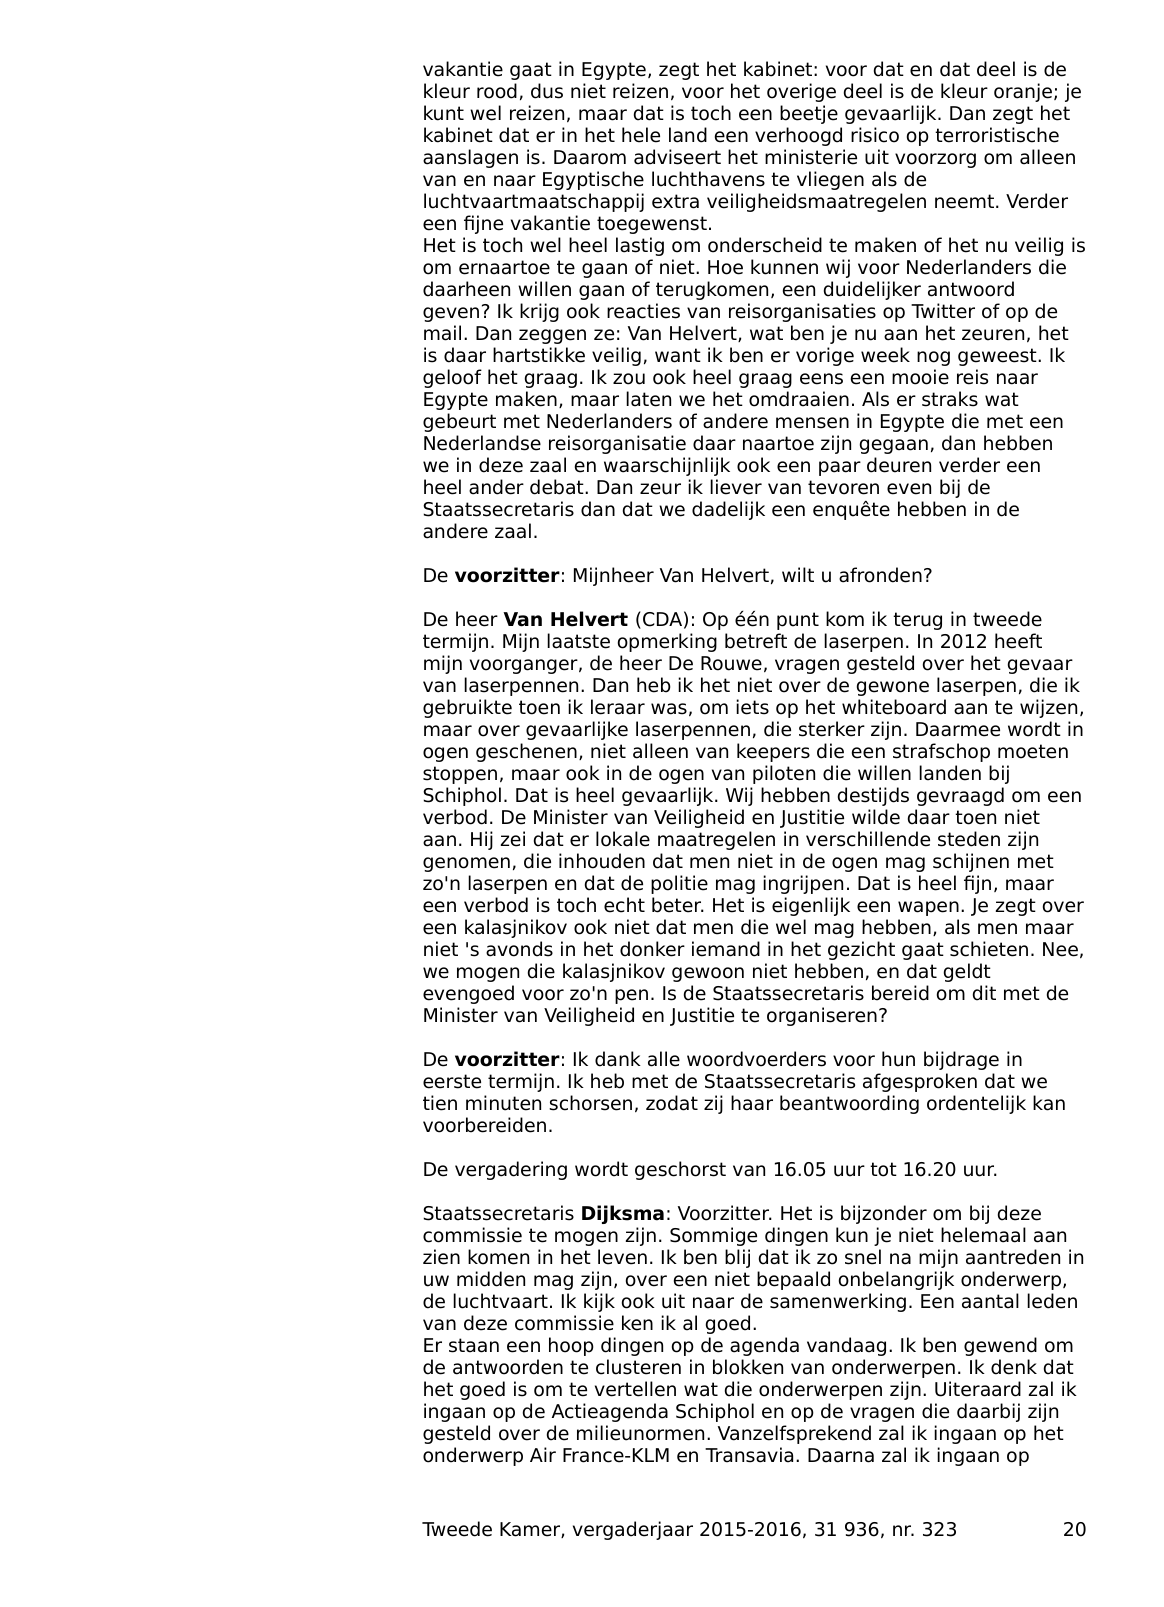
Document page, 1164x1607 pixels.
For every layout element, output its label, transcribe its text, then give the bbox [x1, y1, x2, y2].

text De voorzitter: Ik dank alle woordvoerders voor hun bijdrage in eerste termijn. Ik heb met de Staatssecretaris afgesproken dat we tien minuten schorsen, zodat zij haar beantwoording ordentelijk kan voorbereiden. [422, 1049, 1087, 1137]
text Het is toch wel heel lastig om onderscheid te maken of het nu veilig is om ernaartoe te gaan of niet. Hoe kunnen wij voor Nederlanders die daarheen willen gaan of terugkomen, een duidelijker antwoord geven? Ik krijg ook reacties van reisorganisaties op Twitter of op de mail. Dan zeggen ze: Van Helvert, wat ben je nu aan het zeuren, het is daar hartstikke veilig, want ik ben er vorige week nog geweest. Ik geloof het graag. Ik zou ook heel graag eens een mooie reis naar Egypte maken, maar laten we het omdraaien. Als er straks wat gebeurt met Nederlanders of andere mensen in Egypte die met een Nederlandse reisorganisatie daar naartoe zijn gegaan, dan hebben we in deze zaal en waarschijnlijk ook een paar deuren verder een heel ander debat. Dan zeur ik liever van tevoren even bij de Staatssecretaris dan dat we dadelijk een enquête hebben in de andere zaal. [422, 235, 1087, 543]
text Er staan een hoop dingen op de agenda vandaag. Ik ben gewend om de antwoorden te clusteren in blokken van onderwerpen. Ik denk dat het goed is om te vertellen wat die onderwerpen zijn. Uiteraard zal ik ingaan op de Actieagenda Schiphol en op de vragen die daarbij zijn gesteld over de milieunormen. Vanzelfsprekend zal ik ingaan op het onderwerp Air France-KLM en Transavia. Daarna zal ik ingaan op [422, 1335, 1087, 1467]
text De voorzitter: Mijnheer Van Helvert, wilt u afronden? [422, 565, 1087, 587]
text De heer Van Helvert (CDA): Op één punt kom ik terug in tweede termijn. Mijn laatste opmerking betreft de laserpen. In 2012 heeft mijn voorganger, de heer De Rouwe, vragen gesteld over het gevaar van laserpennen. Dan heb ik het niet over de gewone laserpen, die ik gebruikte toen ik leraar was, om iets op het whiteboard aan te wijzen, maar over gevaarlijke laserpennen, die sterker zijn. Daarmee wordt in ogen geschenen, niet alleen van keepers die een strafschop moeten stoppen, maar ook in de ogen van piloten die willen landen bij Schiphol. Dat is heel gevaarlijk. Wij hebben destijds gevraagd om een verbod. De Minister van Veiligheid en Justitie wilde daar toen niet aan. Hij zei dat er lokale maatregelen in verschillende steden zijn genomen, die inhouden dat men niet in de ogen mag schijnen met zo'n laserpen en dat de politie mag ingrijpen. Dat is heel fijn, maar een verbod is toch echt beter. Het is eigenlijk een wapen. Je zegt over een kalasjnikov ook niet dat men die wel mag hebben, als men maar niet 's avonds in het donker iemand in het gezicht gaat schieten. Nee, we mogen die kalasjnikov gewoon niet hebben, en dat geldt evengoed voor zo'n pen. Is de Staatssecretaris bereid om dit met de Minister van Veiligheid en Justitie te organiseren? [422, 609, 1087, 1027]
text Staatssecretaris Dijksma: Voorzitter. Het is bijzonder om bij deze commissie te mogen zijn. Sommige dingen kun je niet helemaal aan zien komen in het leven. Ik ben blij dat ik zo snel na mijn aantreden in uw midden mag zijn, over een niet bepaald onbelangrijk onderwerp, de luchtvaart. Ik kijk ook uit naar de samenwerking. Een aantal leden van deze commissie ken ik al goed. [422, 1203, 1087, 1335]
text De vergadering wordt geschorst van 16.05 uur tot 16.20 uur. [422, 1159, 1087, 1181]
text vakantie gaat in Egypte, zegt het kabinet: voor dat en dat deel is de kleur rood, dus niet reizen, voor het overige deel is de kleur oranje; je kunt wel reizen, maar dat is toch een beetje gevaarlijk. Dan zegt het kabinet dat er in het hele land een verhoogd risico op terroristische aanslagen is. Daarom adviseert het ministerie uit voorzorg om alleen van en naar Egyptische luchthavens te vliegen als de luchtvaartmaatschappij extra veiligheidsmaatregelen neemt. Verder een fijne vakantie toegewenst. [422, 59, 1087, 235]
